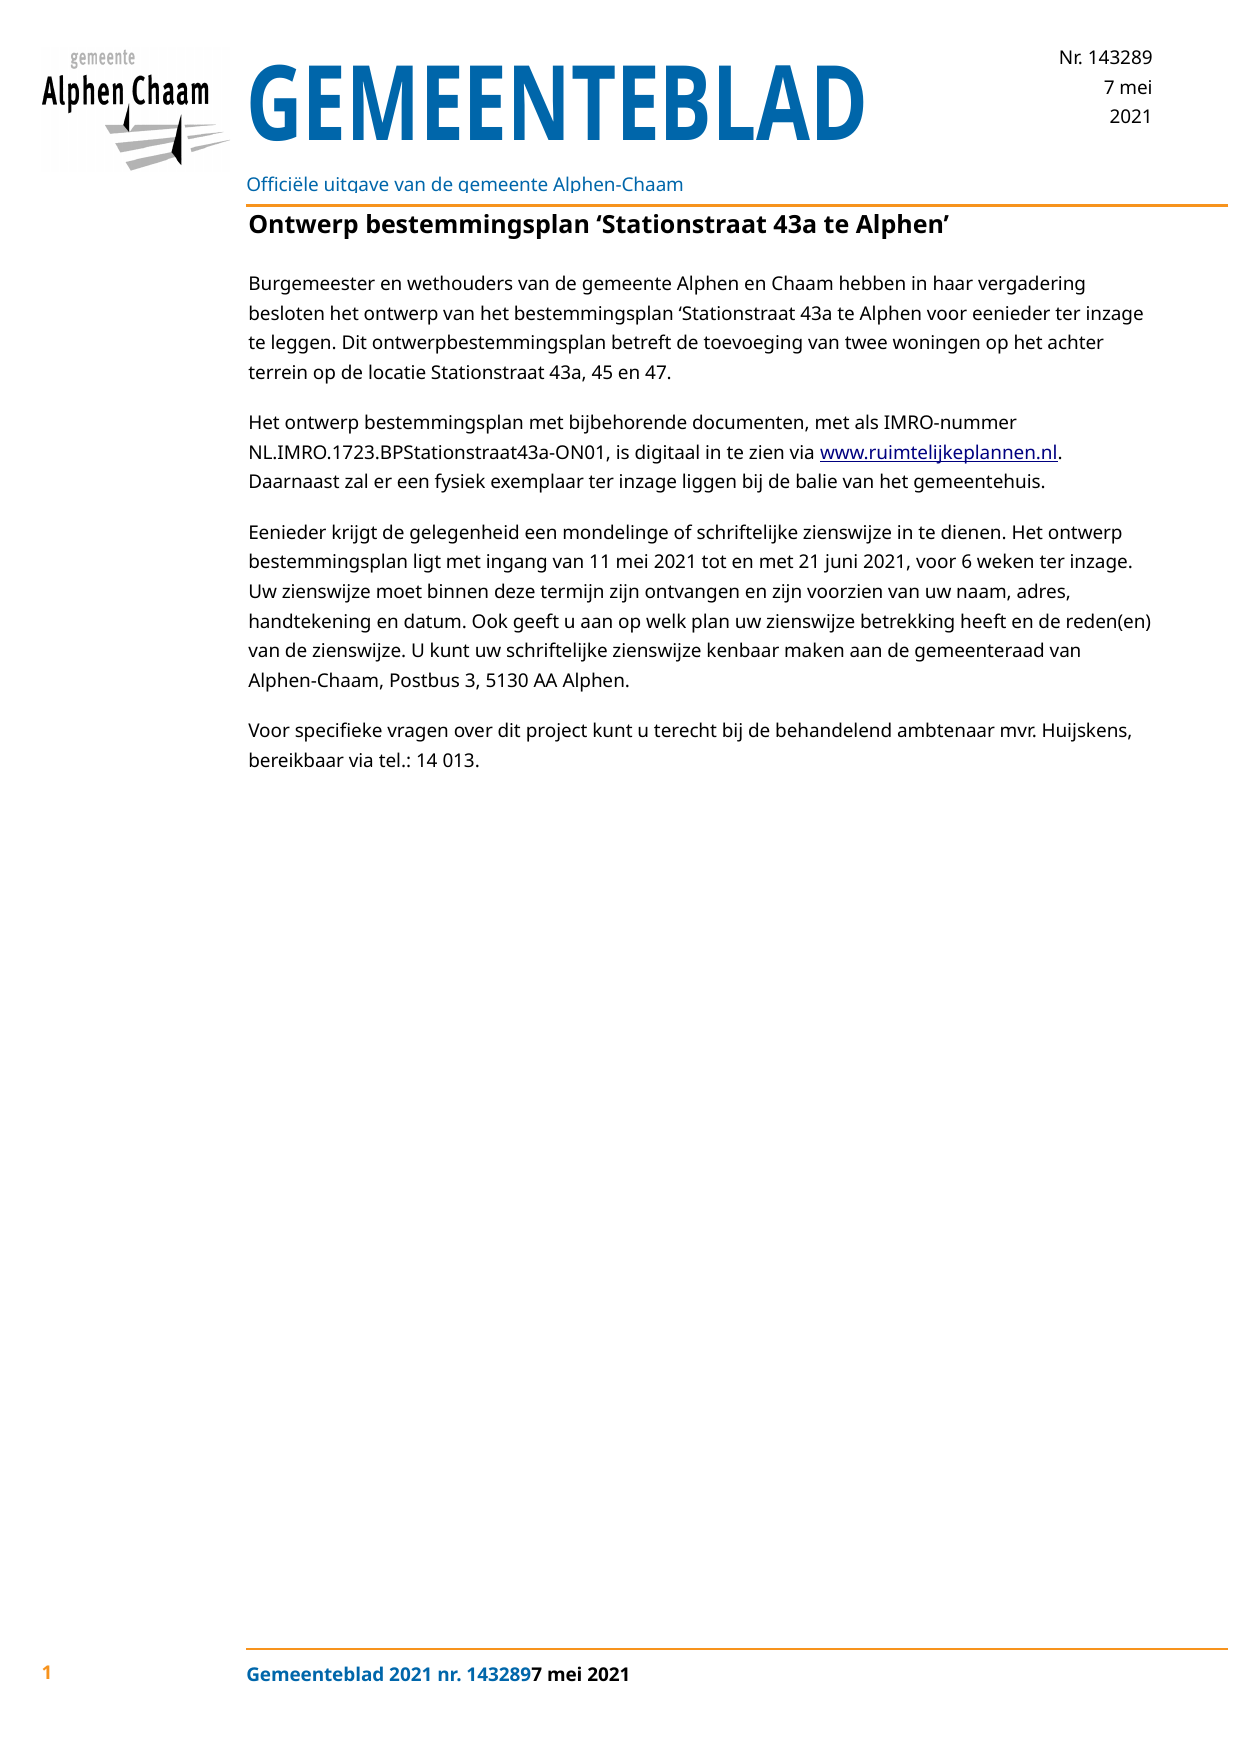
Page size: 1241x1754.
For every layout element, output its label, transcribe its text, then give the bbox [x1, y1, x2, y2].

picture [41, 47, 231, 172]
text Burgemeester en wethouders van de gemeente Alphen en Chaam hebben in haar vergadering besloten het ontwerp van het bestemmingsplan ‘Stationstraat 43a te Alphen voor eenieder ter inzage te leggen. Dit ontwerpbestemmingsplan betreft de toevoeging van twee woningen op het achter terrein op de locatie Stationstraat 43a, 45 en 47. [248, 270, 1152, 385]
text Het ontwerp bestemmingsplan met bijbehorende documenten, met als IMRO-nummer NL.IMRO.1723.BPStationstraat43a-ON01, is digitaal in te zien via www.ruimtelijkeplannen.nl. Daarnaast zal er een fysiek exemplaar ter inzage liggen bij de balie van het gemeentehuis. [248, 409, 1152, 494]
text Eenieder krijgt de gelegenheid een mondelinge of schriftelijke zienswijze in te dienen. Het ontwerp bestemmingsplan ligt met ingang van 11 mei 2021 tot en met 21 juni 2021, voor 6 weken ter inzage. Uw zienswijze moet binnen deze termijn zijn ontvangen en zijn voorzien van uw naam, adres, handtekening en datum. Ook geeft u aan op welk plan uw zienswijze betrekking heeft en de reden(en) van de zienswijze. U kunt uw schriftelijke zienswijze kenbaar maken aan de gemeenteraad van Alphen-Chaam, Postbus 3, 5130 AA Alphen. [248, 519, 1152, 693]
text Voor specifieke vragen over dit project kunt u terecht bij de behandelend ambtenaar mvr. Huijskens, bereikbaar via tel.: 14 013. [248, 717, 1152, 773]
text Ontwerp bestemmingsplan ‘Stationstraat 43a te Alphen’ [248, 207, 1152, 241]
